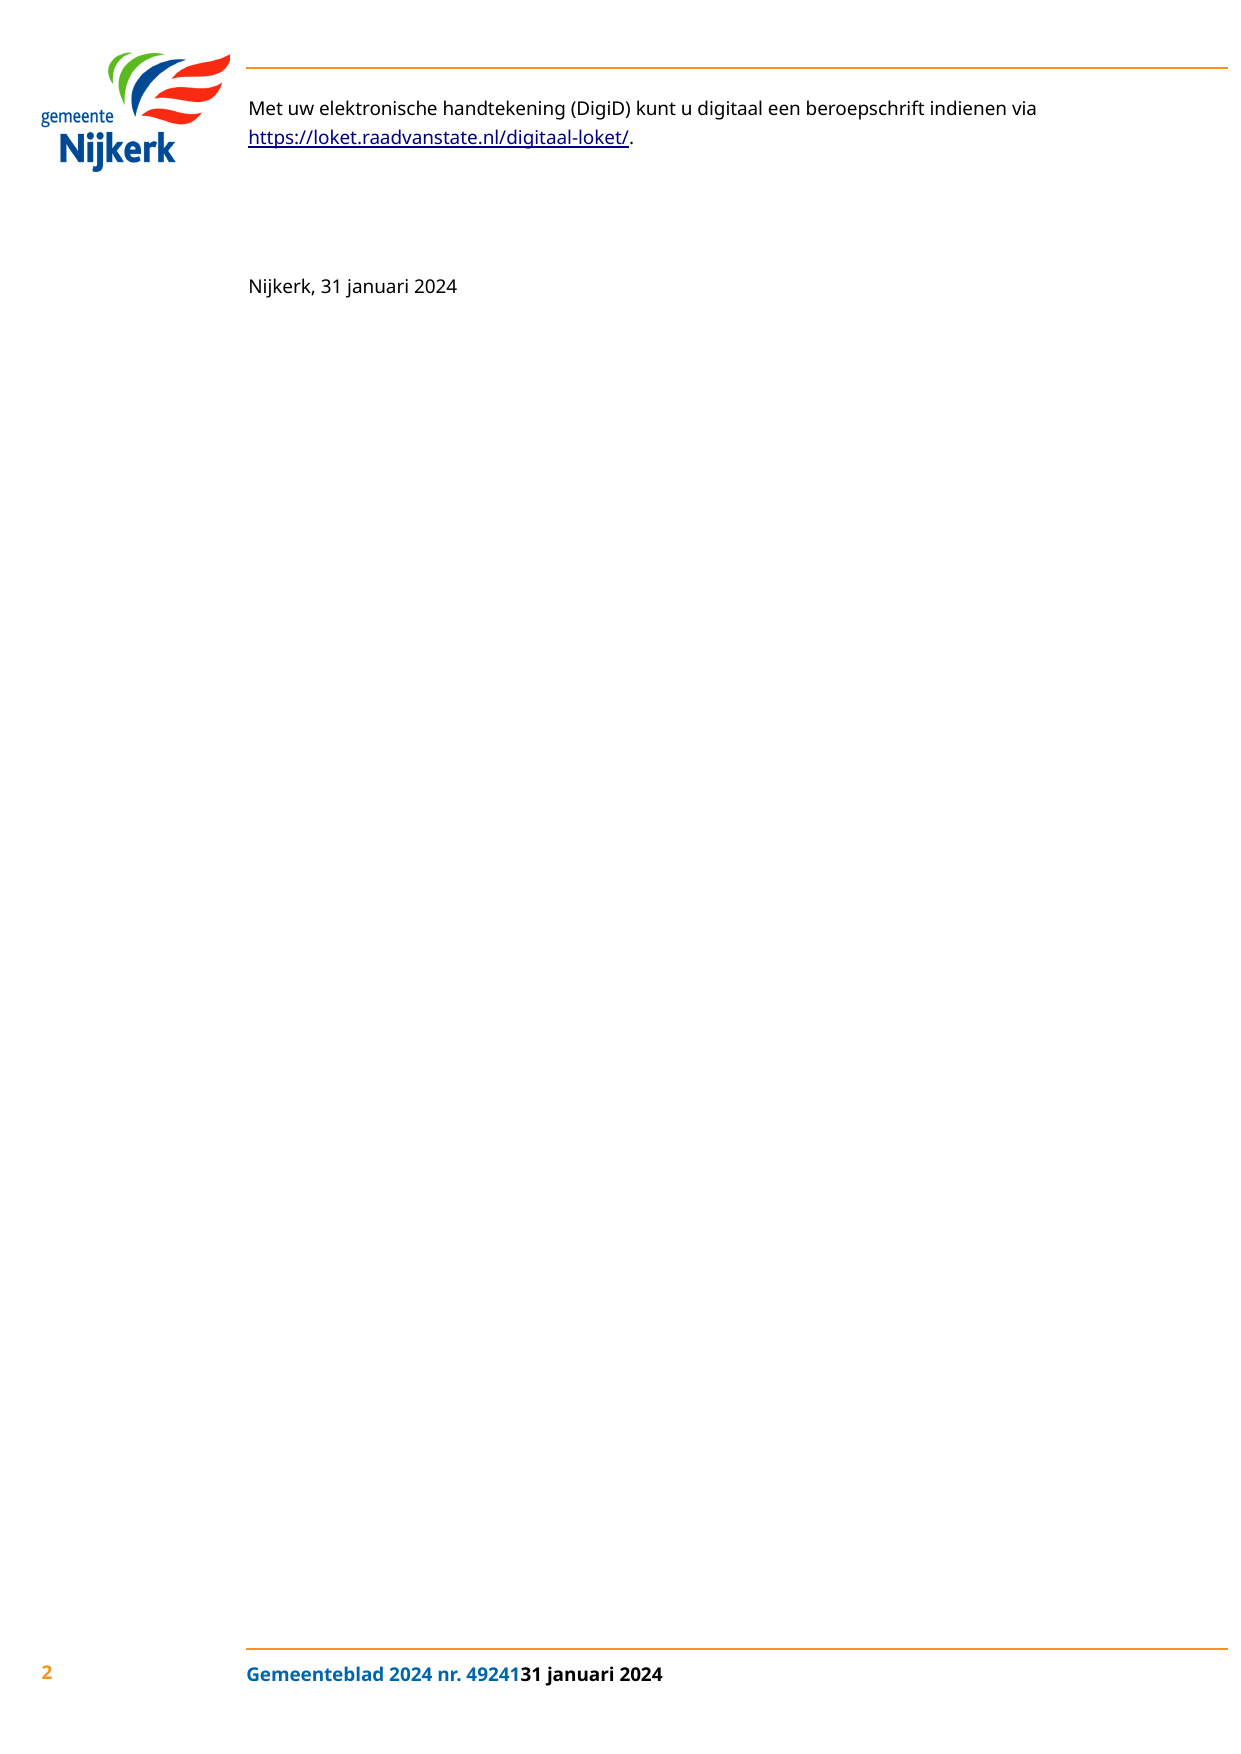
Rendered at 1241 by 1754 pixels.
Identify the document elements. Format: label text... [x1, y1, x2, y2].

text Nijkerk, 31 januari 2024 [248, 273, 1152, 299]
text Met uw elektronische handtekening (DigiD) kunt u digitaal een beroepschrift indienen via https://loket.raadvanstate.nl/digitaal-loket/. [248, 95, 1152, 150]
picture [41, 47, 231, 172]
